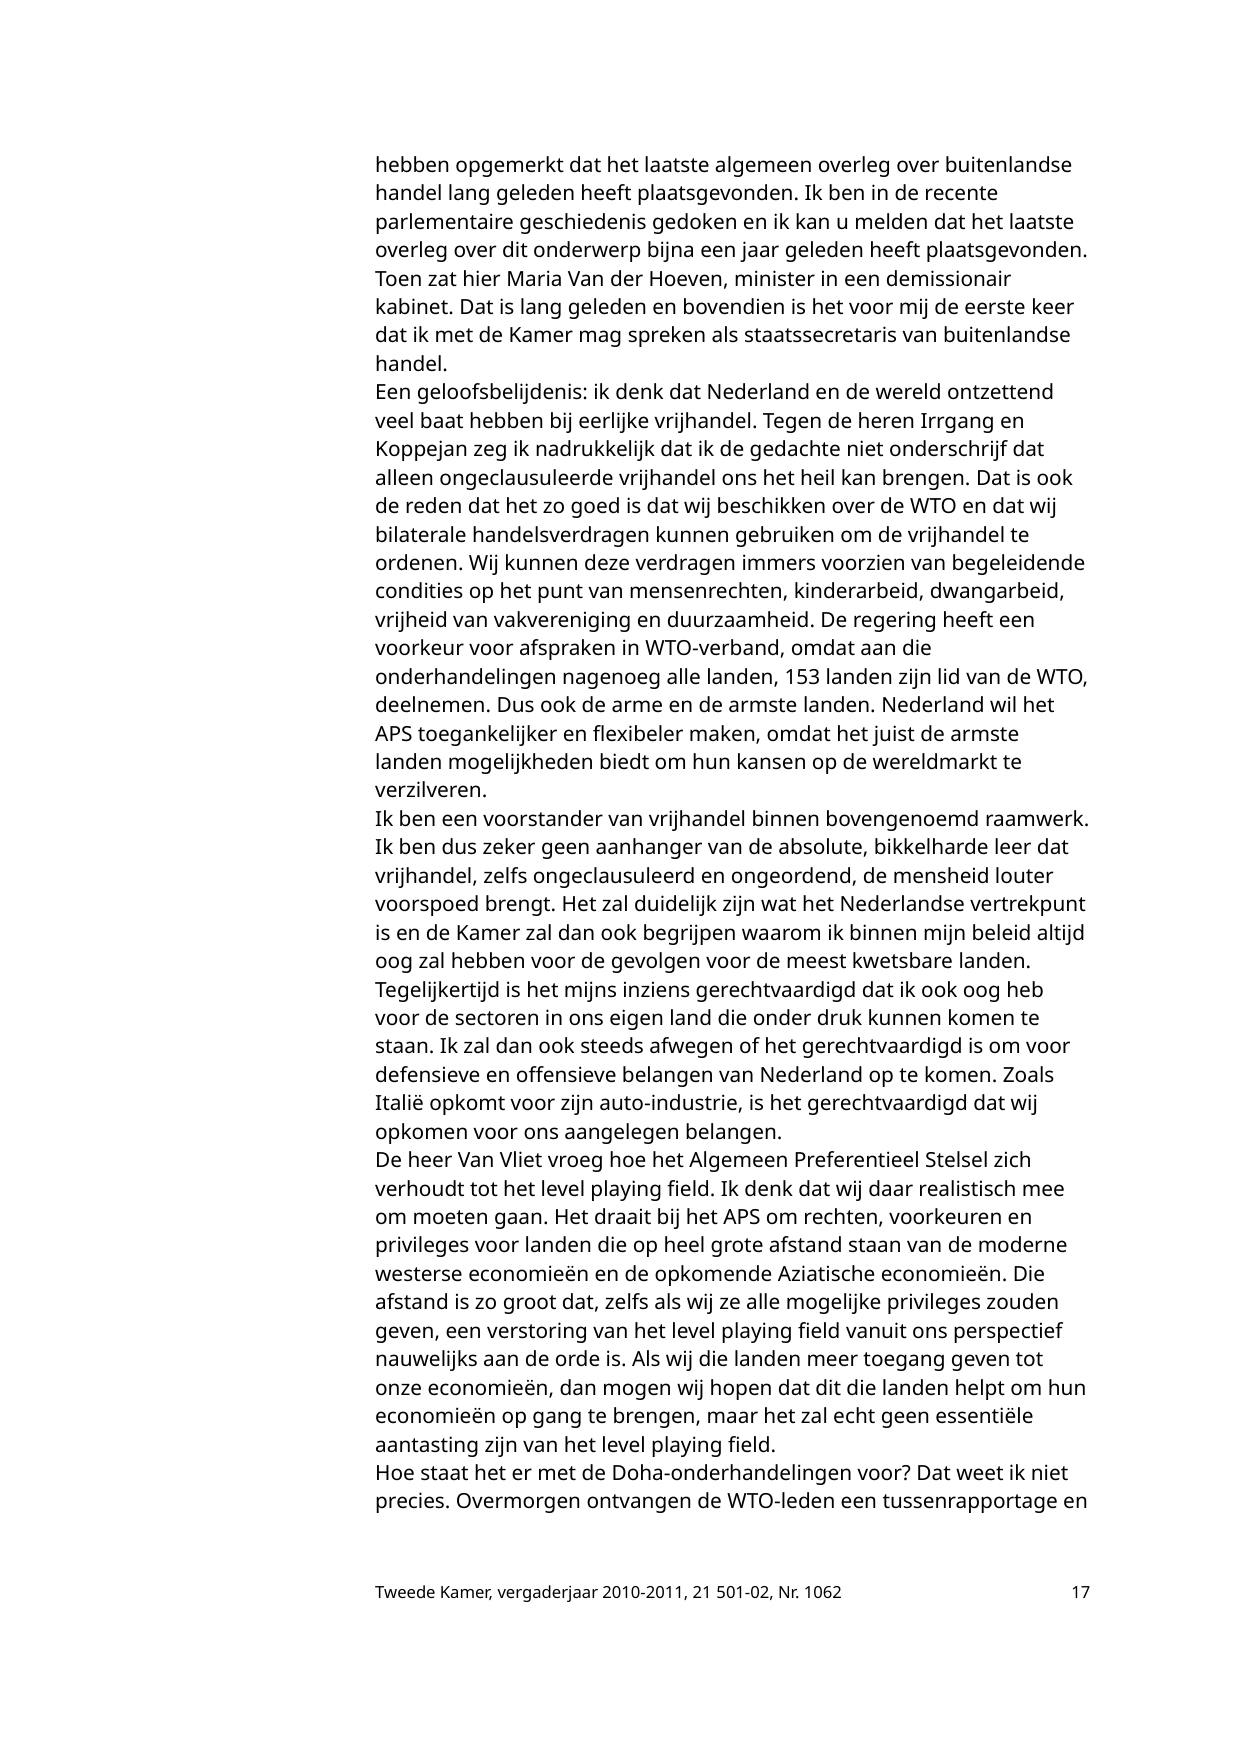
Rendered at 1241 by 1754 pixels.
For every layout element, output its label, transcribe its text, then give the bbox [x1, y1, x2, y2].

text hebben opgemerkt dat het laatste algemeen overleg over buitenlandse handel lang geleden heeft plaatsgevonden. Ik ben in de recente parlementaire geschiedenis gedoken en ik kan u melden dat het laatste overleg over dit onderwerp bijna een jaar geleden heeft plaatsgevonden. Toen zat hier Maria Van der Hoeven, minister in een demissionair kabinet. Dat is lang geleden en bovendien is het voor mij de eerste keer dat ik met de Kamer mag spreken als staatssecretaris van buitenlandse handel. [375, 150, 1090, 377]
text Een geloofsbelijdenis: ik denk dat Nederland en de wereld ontzettend veel baat hebben bij eerlijke vrijhandel. Tegen de heren Irrgang en Koppejan zeg ik nadrukkelijk dat ik de gedachte niet onderschrijf dat alleen ongeclausuleerde vrijhandel ons het heil kan brengen. Dat is ook de reden dat het zo goed is dat wij beschikken over de WTO en dat wij bilaterale handelsverdragen kunnen gebruiken om de vrijhandel te ordenen. Wij kunnen deze verdragen immers voorzien van begeleidende condities op het punt van mensenrechten, kinderarbeid, dwangarbeid, vrijheid van vakvereniging en duurzaamheid. De regering heeft een voorkeur voor afspraken in WTO-verband, omdat aan die onderhandelingen nagenoeg alle landen, 153 landen zijn lid van de WTO, deelnemen. Dus ook de arme en de armste landen. Nederland wil het APS toegankelijker en flexibeler maken, omdat het juist de armste landen mogelijkheden biedt om hun kansen op de wereldmarkt te verzilveren. [375, 377, 1090, 804]
text De heer Van Vliet vroeg hoe het Algemeen Preferentieel Stelsel zich verhoudt tot het level playing field. Ik denk dat wij daar realistisch mee om moeten gaan. Het draait bij het APS om rechten, voorkeuren en privileges voor landen die op heel grote afstand staan van de moderne westerse economieën en de opkomende Aziatische economieën. Die afstand is zo groot dat, zelfs als wij ze alle mogelijke privileges zouden geven, een verstoring van het level playing field vanuit ons perspectief nauwelijks aan de orde is. Als wij die landen meer toegang geven tot onze economieën, dan mogen wij hopen dat dit die landen helpt om hun economieën op gang te brengen, maar het zal echt geen essentiële aantasting zijn van het level playing field. [375, 1145, 1090, 1458]
text Ik ben een voorstander van vrijhandel binnen bovengenoemd raamwerk. Ik ben dus zeker geen aanhanger van de absolute, bikkelharde leer dat vrijhandel, zelfs ongeclausuleerd en ongeordend, de mensheid louter voorspoed brengt. Het zal duidelijk zijn wat het Nederlandse vertrekpunt is en de Kamer zal dan ook begrijpen waarom ik binnen mijn beleid altijd oog zal hebben voor de gevolgen voor de meest kwetsbare landen. Tegelijkertijd is het mijns inziens gerechtvaardigd dat ik ook oog heb voor de sectoren in ons eigen land die onder druk kunnen komen te staan. Ik zal dan ook steeds afwegen of het gerechtvaardigd is om voor defensieve en offensieve belangen van Nederland op te komen. Zoals Italië opkomt voor zijn auto-industrie, is het gerechtvaardigd dat wij opkomen voor ons aangelegen belangen. [375, 804, 1090, 1145]
text Hoe staat het er met de Doha-onderhandelingen voor? Dat weet ik niet precies. Overmorgen ontvangen de WTO-leden een tussenrapportage en [375, 1458, 1090, 1515]
